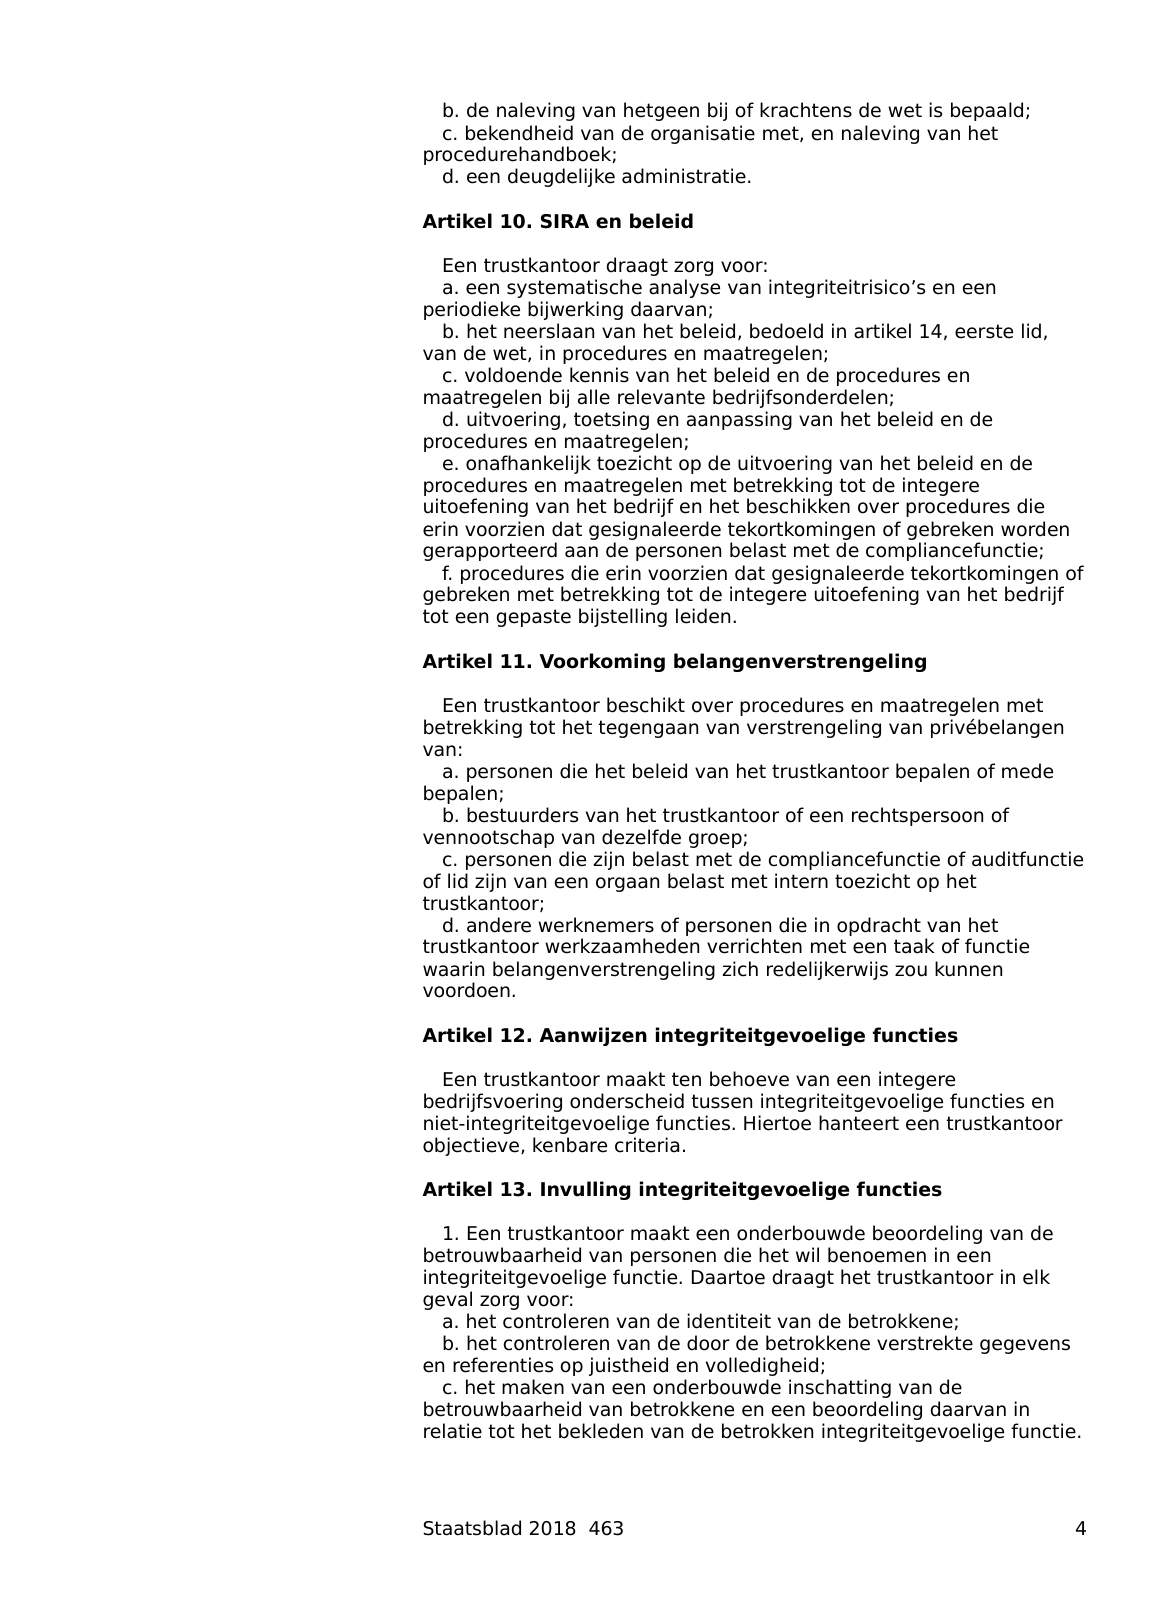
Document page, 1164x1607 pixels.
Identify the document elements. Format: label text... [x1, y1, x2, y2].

text Een trustkantoor beschikt over procedures en maatregelen met betrekking tot het tegengaan van verstrengeling van privébelangen van: [422, 695, 1087, 761]
text a. het controleren van de identiteit van de betrokkene; [422, 1311, 1087, 1333]
text e. onafhankelijk toezicht op de uitvoering van het beleid en de procedures en maatregelen met betrekking tot de integere uitoefening van het bedrijf en het beschikken over procedures die erin voorzien dat gesignaleerde tekortkomingen of gebreken worden gerapporteerd aan de personen belast met de compliancefunctie; [422, 452, 1087, 562]
text c. bekendheid van de organisatie met, en naleving van het procedurehandboek; [422, 122, 1087, 166]
text Een trustkantoor maakt ten behoeve van een integere bedrijfsvoering onderscheid tussen integriteitgevoelige functies en niet-integriteitgevoelige functies. Hiertoe hanteert een trustkantoor objectieve, kenbare criteria. [422, 1069, 1087, 1157]
text b. het controleren van de door de betrokkene verstrekte gegevens en referenties op juistheid en volledigheid; [422, 1333, 1087, 1377]
subtitle Artikel 10. SIRA en beleid [422, 211, 1087, 232]
subtitle Artikel 13. Invulling integriteitgevoelige functies [422, 1179, 1087, 1201]
text 1. Een trustkantoor maakt een onderbouwde beoordeling van de betrouwbaarheid van personen die het wil benoemen in een integriteitgevoelige functie. Daartoe draagt het trustkantoor in elk geval zorg voor: [422, 1223, 1087, 1311]
subtitle Artikel 11. Voorkoming belangenverstrengeling [422, 651, 1087, 672]
text Een trustkantoor draagt zorg voor: [422, 255, 1087, 277]
text c. het maken van een onderbouwde inschatting van de betrouwbaarheid van betrokkene en een beoordeling daarvan in relatie tot het bekleden van de betrokken integriteitgevoelige functie. [422, 1377, 1087, 1443]
text c. personen die zijn belast met de compliancefunctie of auditfunctie of lid zijn van een orgaan belast met intern toezicht op het trustkantoor; [422, 848, 1087, 914]
subtitle Artikel 12. Aanwijzen integriteitgevoelige functies [422, 1024, 1087, 1047]
text b. het neerslaan van het beleid, bedoeld in artikel 14, eerste lid, van de wet, in procedures en maatregelen; [422, 321, 1087, 364]
text c. voldoende kennis van het beleid en de procedures en maatregelen bij alle relevante bedrijfsonderdelen; [422, 364, 1087, 408]
text a. personen die het beleid van het trustkantoor bepalen of mede bepalen; [422, 761, 1087, 804]
text b. bestuurders van het trustkantoor of een rechtspersoon of vennootschap van dezelfde groep; [422, 804, 1087, 848]
text f. procedures die erin voorzien dat gesignaleerde tekortkomingen of gebreken met betrekking tot de integere uitoefening van het bedrijf tot een gepaste bijstelling leiden. [422, 562, 1087, 628]
text d. andere werknemers of personen die in opdracht van het trustkantoor werkzaamheden verrichten met een taak of functie waarin belangenverstrengeling zich redelijkerwijs zou kunnen voordoen. [422, 914, 1087, 1002]
text b. de naleving van hetgeen bij of krachtens de wet is bepaald; [422, 100, 1087, 122]
text d. een deugdelijke administratie. [422, 166, 1087, 188]
text d. uitvoering, toetsing en aanpassing van het beleid en de procedures en maatregelen; [422, 408, 1087, 452]
text a. een systematische analyse van integriteitrisico’s en een periodieke bijwerking daarvan; [422, 277, 1087, 321]
